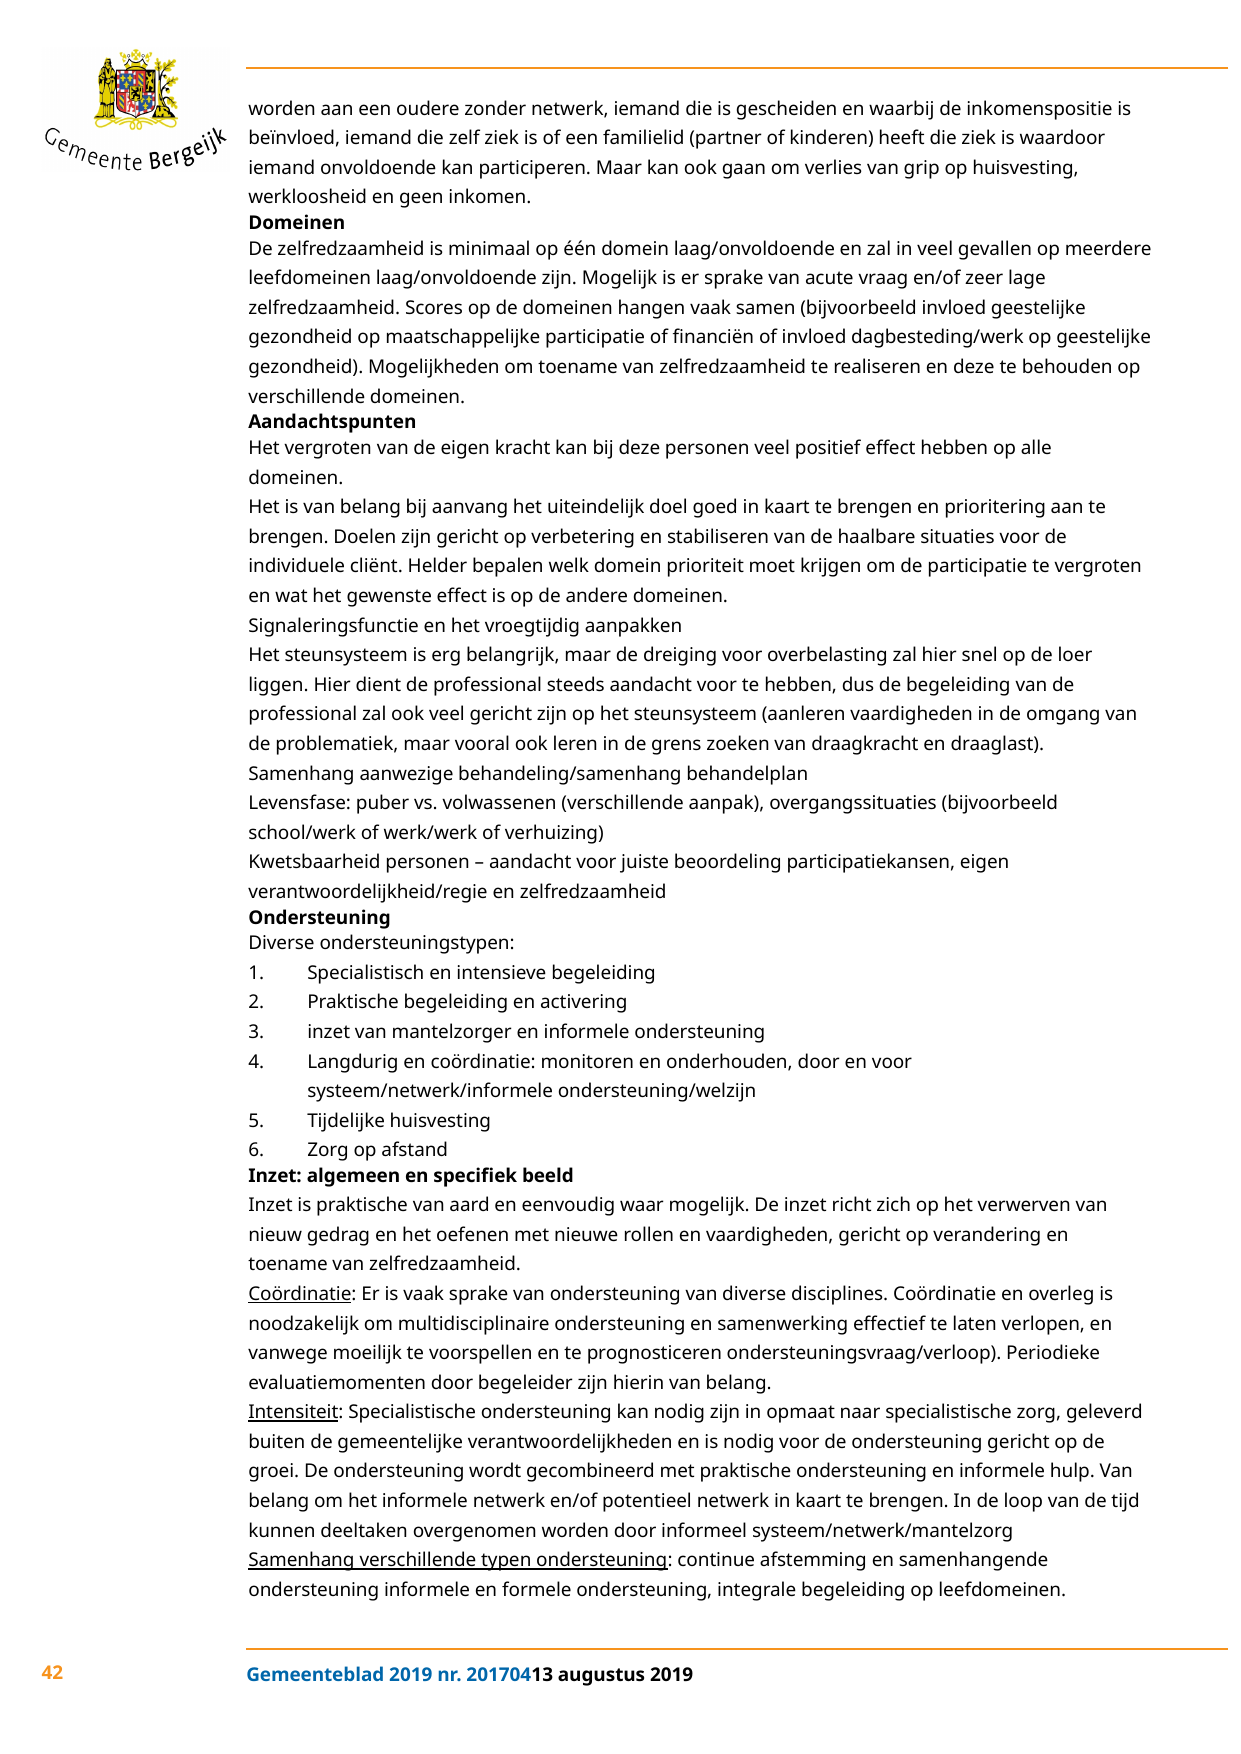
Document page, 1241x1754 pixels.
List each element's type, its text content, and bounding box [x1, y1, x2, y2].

table_cell Diverse ondersteuningstypen: Specialistisch en intensieve begeleiding Praktische begeleiding en activering inzet van mantelzorger en informele ondersteuning Langdurig en coördinatie: monitoren en onderhouden, door en voor systeem/netwerk/informele ondersteuning/welzijn Tijdelijke huisvesting Zorg op afstand [248, 930, 1152, 1162]
table_cell Inzet: algemeen en specifiek beeld [248, 1163, 1152, 1188]
table_cell worden aan een oudere zonder netwerk, iemand die is gescheiden en waarbij de inkomenspositie is beïnvloed, iemand die zelf ziek is of een familielid (partner of kinderen) heeft die ziek is waardoor iemand onvoldoende kan participeren. Maar kan ook gaan om verlies van grip op huisvesting, werkloosheid en geen inkomen. [248, 95, 1152, 209]
table_cell Het vergroten van de eigen kracht kan bij deze personen veel positief effect hebben op alle domeinen. Het is van belang bij aanvang het uiteindelijk doel goed in kaart te brengen en prioritering aan te brengen. Doelen zijn gericht op verbetering en stabiliseren van de haalbare situaties voor de individuele cliënt. Helder bepalen welk domein prioriteit moet krijgen om de participatie te vergroten en wat het gewenste effect is op de andere domeinen. Signaleringsfunctie en het vroegtijdig aanpakken Het steunsysteem is erg belangrijk, maar de dreiging voor overbelasting zal hier snel op de loer liggen. Hier dient de professional steeds aandacht voor te hebben, dus de begeleiding van de professional zal ook veel gericht zijn op het steunsysteem (aanleren vaardigheden in de omgang van de problematiek, maar vooral ook leren in de grens zoeken van draagkracht en draaglast). Samenhang aanwezige behandeling/samenhang behandelplan Levensfase: puber vs. volwassenen (verschillende aanpak), overgangssituaties (bijvoorbeeld school/werk of werk/werk of verhuizing) Kwetsbaarheid personen – aandacht voor juiste beoordeling participatiekansen, eigen verantwoordelijkheid/regie en zelfredzaamheid [248, 434, 1152, 904]
table_cell Ondersteuning [248, 904, 1152, 929]
table_header Inzet is praktische van aard en eenvoudig waar mogelijk. De inzet richt zich op het verwerven van nieuw gedrag en het oefenen met nieuwe rollen en vaardigheden, gericht op verandering en toename van zelfredzaamheid. Coördinatie: Er is vaak sprake van ondersteuning van diverse disciplines. Coördinatie en overleg is noodzakelijk om multidisciplinaire ondersteuning en samenwerking effectief te laten verlopen, en vanwege moeilijk te voorspellen en te prognosticeren ondersteuningsvraag/verloop). Periodieke evaluatiemomenten door begeleider zijn hierin van belang. Intensiteit: Specialistische ondersteuning kan nodig zijn in opmaat naar specialistische zorg, geleverd buiten de gemeentelijke verantwoordelijkheden en is nodig voor de ondersteuning gericht op de groei. De ondersteuning wordt gecombineerd met praktische ondersteuning en informele hulp. Van belang om het informele netwerk en/of potentieel netwerk in kaart te brengen. In de loop van de tijd kunnen deeltaken overgenomen worden door informeel systeem/netwerk/mantelzorg Samenhang verschillende typen ondersteuning: continue afstemming en samenhangende ondersteuning informele en formele ondersteuning, integrale begeleiding op leefdomeinen. [248, 1191, 1152, 1602]
table_cell De zelfredzaamheid is minimaal op één domein laag/onvoldoende en zal in veel gevallen op meerdere leefdomeinen laag/onvoldoende zijn. Mogelijk is er sprake van acute vraag en/of zeer lage zelfredzaamheid. Scores op de domeinen hangen vaak samen (bijvoorbeeld invloed geestelijke gezondheid op maatschappelijke participatie of financiën of invloed dagbesteding/werk op geestelijke gezondheid). Mogelijkheden om toename van zelfredzaamheid te realiseren en deze te behouden op verschillende domeinen. [248, 235, 1152, 409]
picture [41, 47, 231, 172]
table_cell Aandachtspunten [248, 409, 1152, 434]
table_cell Domeinen [248, 209, 1152, 235]
